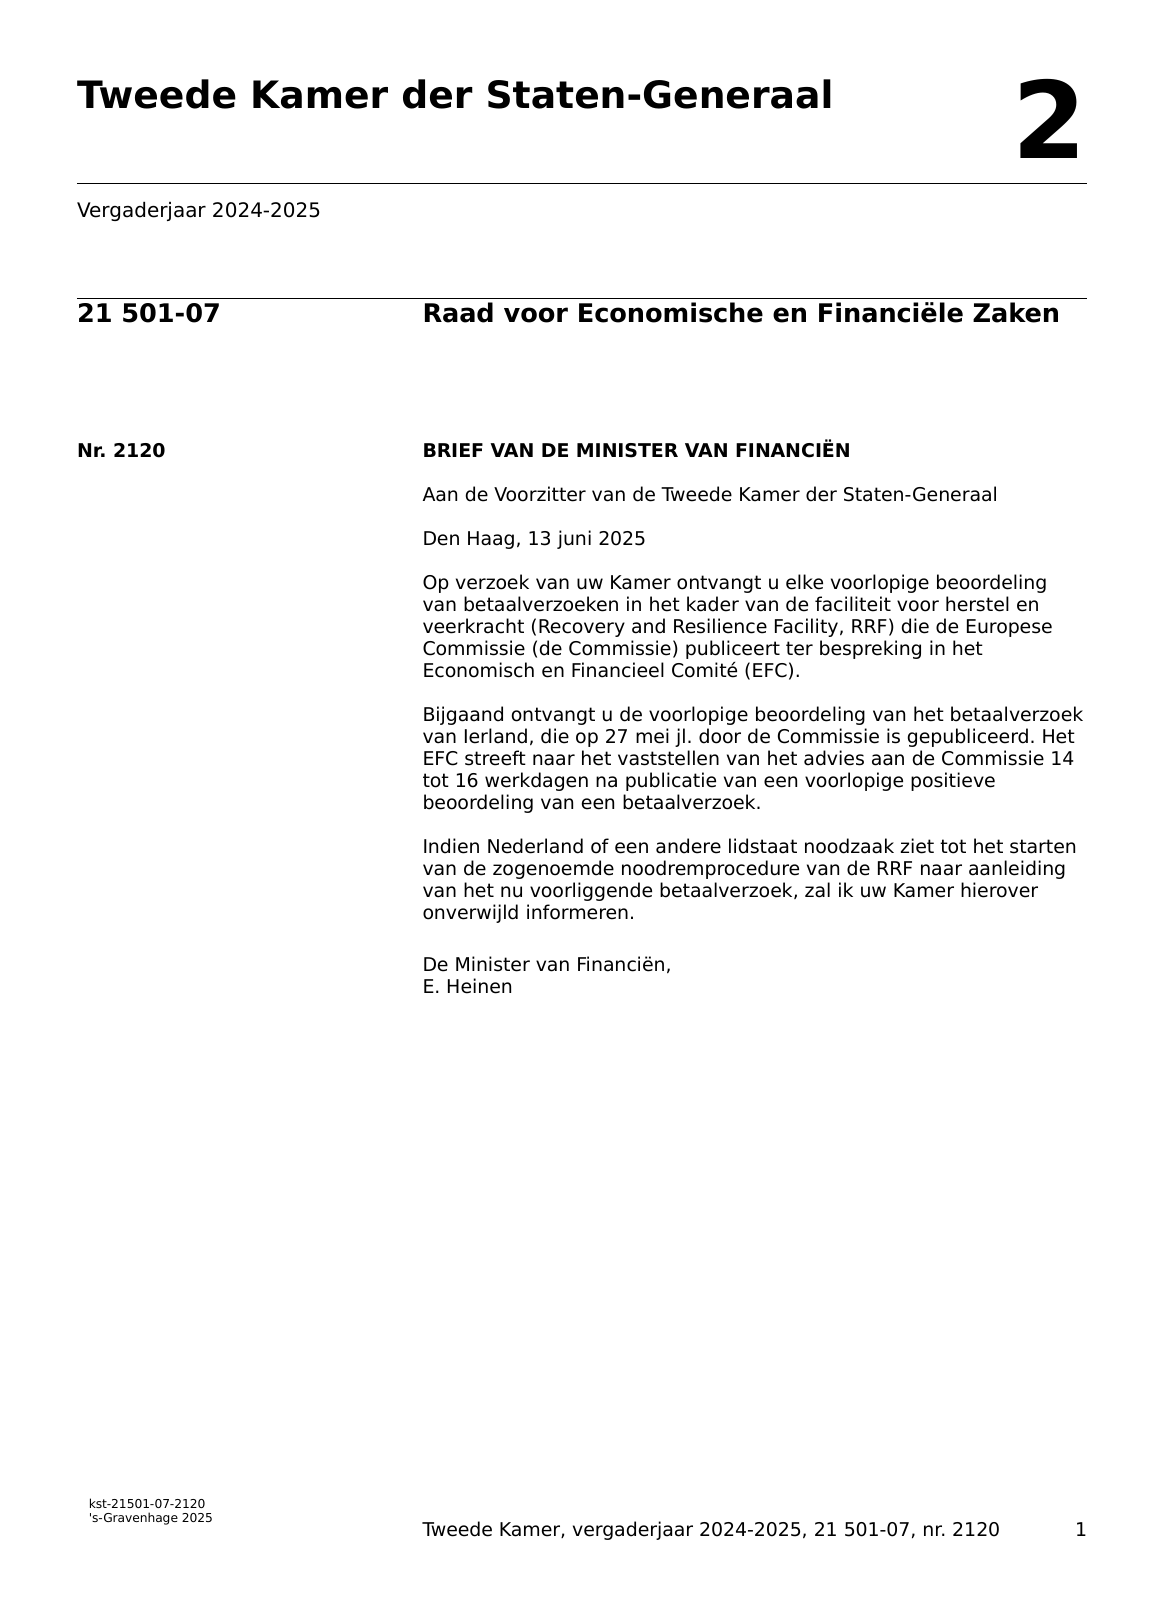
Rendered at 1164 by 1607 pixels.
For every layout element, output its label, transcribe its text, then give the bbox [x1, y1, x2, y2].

text kst-21501-07-2120 [88, 1497, 323, 1511]
text Op verzoek van uw Kamer ontvangt u elke voorlopige beoordeling van betaalverzoeken in het kader van de faciliteit voor herstel en veerkracht (Recovery and Resilience Facility, RRF) die de Europese Commissie (de Commissie) publiceert ter bespreking in het Economisch en Financieel Comité (EFC). [422, 572, 1087, 682]
text De Minister van Financiën, E. Heinen [422, 954, 1087, 998]
subtitle 21 501-07 Raad voor Economische en Financiële Zaken [77, 299, 1087, 329]
text Aan de Voorzitter van de Tweede Kamer der Staten-Generaal [422, 484, 1087, 506]
text Bijgaand ontvangt u de voorlopige beoordeling van het betaalverzoek van Ierland, die op 27 mei jl. door de Commissie is gepubliceerd. Het EFC streeft naar het vaststellen van het advies aan de Commissie 14 tot 16 werkdagen na publicatie van een voorlopige positieve beoordeling van een betaalverzoek. [422, 704, 1087, 814]
table_cell Vergaderjaar 2024-2025 [77, 184, 1087, 298]
text Den Haag, 13 juni 2025 [422, 528, 1087, 550]
table_header 2 [886, 59, 1087, 183]
subtitle Nr. 2120 BRIEF VAN DE MINISTER VAN FINANCIËN [77, 440, 1087, 462]
text Indien Nederland of een andere lidstaat noodzaak ziet tot het starten van de zogenoemde noodremprocedure van de RRF naar aanleiding van het nu voorliggende betaalverzoek, zal ik uw Kamer hierover onverwijld informeren. [422, 836, 1087, 924]
table_header Tweede Kamer der Staten-Generaal [77, 59, 886, 183]
text 's-Gravenhage 2025 [88, 1511, 323, 1525]
